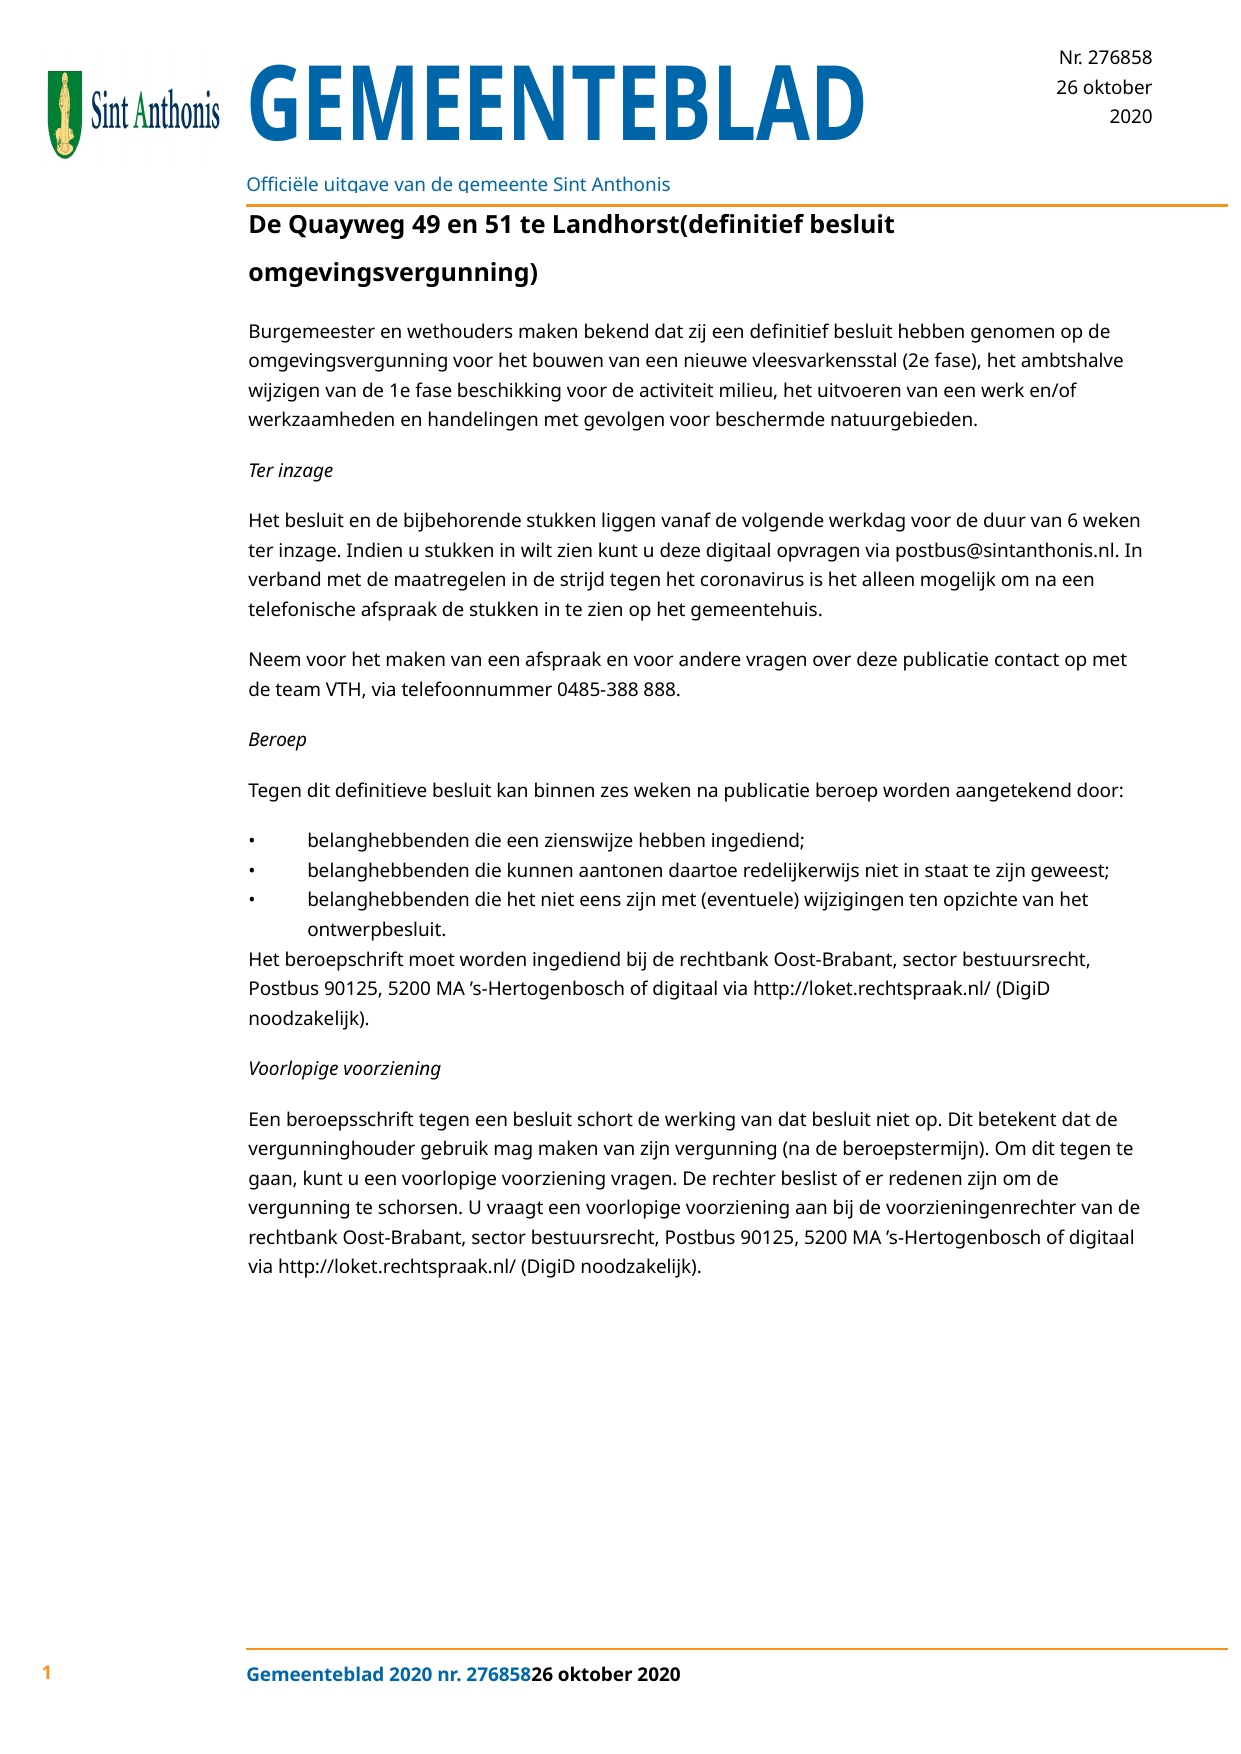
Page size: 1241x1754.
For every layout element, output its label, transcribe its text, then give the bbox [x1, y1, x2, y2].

text Een beroepsschrift tegen een besluit schort de werking van dat besluit niet op. Dit betekent dat de vergunninghouder gebruik mag maken van zijn vergunning (na de beroepstermijn). Om dit tegen te gaan, kunt u een voorlopige voorziening vragen. De rechter beslist of er redenen zijn om de vergunning te schorsen. U vraagt een voorlopige voorziening aan bij de voorzieningenrechter van de rechtbank Oost-Brabant, sector bestuursrecht, Postbus 90125, 5200 MA ’s-Hertogenbosch of digitaal via http://loket.rechtspraak.nl/ (DigiD noodzakelijk). [248, 1106, 1152, 1279]
list belanghebbenden die het niet eens zijn met (eventuele) wijzigingen ten opzichte van het ontwerpbesluit. [248, 887, 1152, 942]
text Voorlopige voorziening [248, 1055, 1152, 1081]
picture [41, 47, 231, 172]
list belanghebbenden die kunnen aantonen daartoe redelijkerwijs niet in staat te zijn geweest; [248, 857, 1152, 883]
text Beroep [248, 727, 1152, 752]
text Neem voor het maken van een afspraak en voor andere vragen over deze publicatie contact op met de team VTH, via telefoonnummer 0485-388 888. [248, 647, 1152, 702]
text De Quayweg 49 en 51 te Landhorst(definitief besluit omgevingsvergunning) [248, 207, 1152, 288]
text Ter inzage [248, 457, 1152, 483]
text Het besluit en de bijbehorende stukken liggen vanaf de volgende werkdag voor de duur van 6 weken ter inzage. Indien u stukken in wilt zien kunt u deze digitaal opvragen via postbus@sintanthonis.nl. In verband met de maatregelen in de strijd tegen het coronavirus is het alleen mogelijk om na een telefonische afspraak de stukken in te zien op het gemeentehuis. [248, 507, 1152, 622]
text Het beroepschrift moet worden ingediend bij de rechtbank Oost-Brabant, sector bestuursrecht, Postbus 90125, 5200 MA ’s-Hertogenbosch of digitaal via http://loket.rechtspraak.nl/ (DigiD noodzakelijk). [248, 946, 1152, 1031]
text Burgemeester en wethouders maken bekend dat zij een definitief besluit hebben genomen op de omgevingsvergunning voor het bouwen van een nieuwe vleesvarkensstal (2e fase), het ambtshalve wijzigen van de 1e fase beschikking voor de activiteit milieu, het uitvoeren van een werk en/of werkzaamheden en handelingen met gevolgen voor beschermde natuurgebieden. [248, 318, 1152, 432]
list belanghebbenden die een zienswijze hebben ingediend; [248, 827, 1152, 853]
text Tegen dit definitieve besluit kan binnen zes weken na publicatie beroep worden aangetekend door: [248, 777, 1152, 803]
